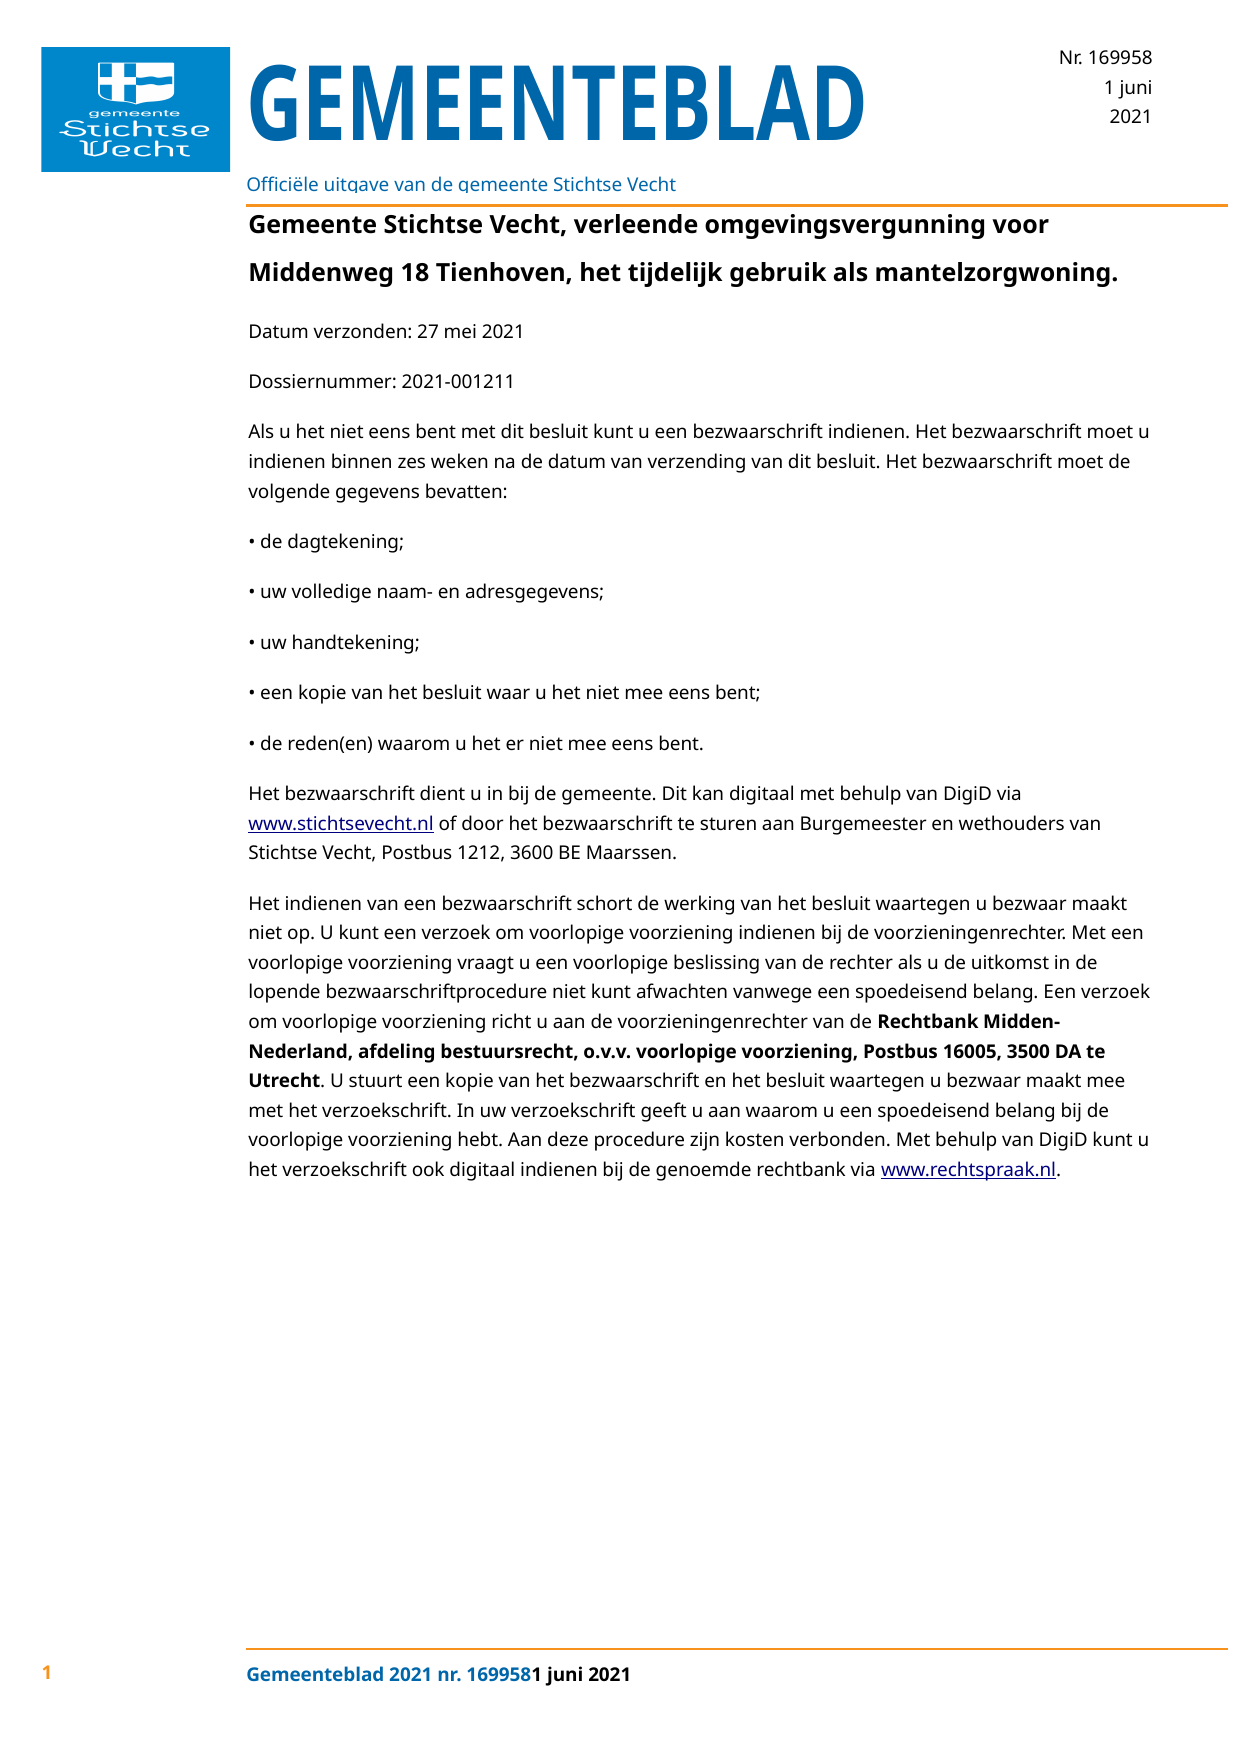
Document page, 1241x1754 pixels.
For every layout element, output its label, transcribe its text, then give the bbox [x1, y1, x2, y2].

text Dossiernummer: 2021-001211 [248, 368, 1152, 394]
text • uw volledige naam- en adresgegevens; [248, 579, 1152, 604]
text • de reden(en) waarom u het er niet mee eens bent. [248, 730, 1152, 756]
text • de dagtekening; [248, 528, 1152, 554]
text Het bezwaarschrift dient u in bij de gemeente. Dit kan digitaal met behulp van DigiD via www.stichtsevecht.nl of door het bezwaarschrift te sturen aan Burgemeester en wethouders van Stichtse Vecht, Postbus 1212, 3600 BE Maarssen. [248, 780, 1152, 865]
picture [137, 63, 174, 103]
text Datum verzonden: 27 mei 2021 [248, 318, 1152, 344]
text • een kopie van het besluit waar u het niet mee eens bent; [248, 679, 1152, 705]
text Als u het niet eens bent met dit besluit kunt u een bezwaarschrift indienen. Het bezwaarschrift moet u indienen binnen zes weken na de datum van verzending van dit besluit. Het bezwaarschrift moet de volgende gegevens bevatten: [248, 419, 1152, 504]
picture [99, 63, 135, 101]
text Gemeente Stichtse Vecht, verleende omgevingsvergunning voor Middenweg 18 Tienhoven, het tijdelijk gebruik als mantelzorgwoning. [248, 207, 1152, 288]
text Het indienen van een bezwaarschrift schort de werking van het besluit waartegen u bezwaar maakt niet op. U kunt een verzoek om voorlopige voorziening indienen bij de voorzieningenrechter. Met een voorlopige voorziening vraagt u een voorlopige beslissing van de rechter als u de uitkomst in de lopende bezwaarschriftprocedure niet kunt afwachten vanwege een spoedeisend belang. Een verzoek om voorlopige voorziening richt u aan de voorzieningenrechter van de Rechtbank Midden-Nederland, afdeling bestuursrecht, o.v.v. voorlopige voorziening, Postbus 16005, 3500 DA te Utrecht. U stuurt een kopie van het bezwaarschrift en het besluit waartegen u bezwaar maakt mee met het verzoekschrift. In uw verzoekschrift geeft u aan waarom u een spoedeisend belang bij de voorlopige voorziening hebt. Aan deze procedure zijn kosten verbonden. Met behulp van DigiD kunt u het verzoekschrift ook digitaal indienen bij de genoemde rechtbank via www.rechtspraak.nl. [248, 890, 1152, 1182]
text • uw handtekening; [248, 629, 1152, 655]
